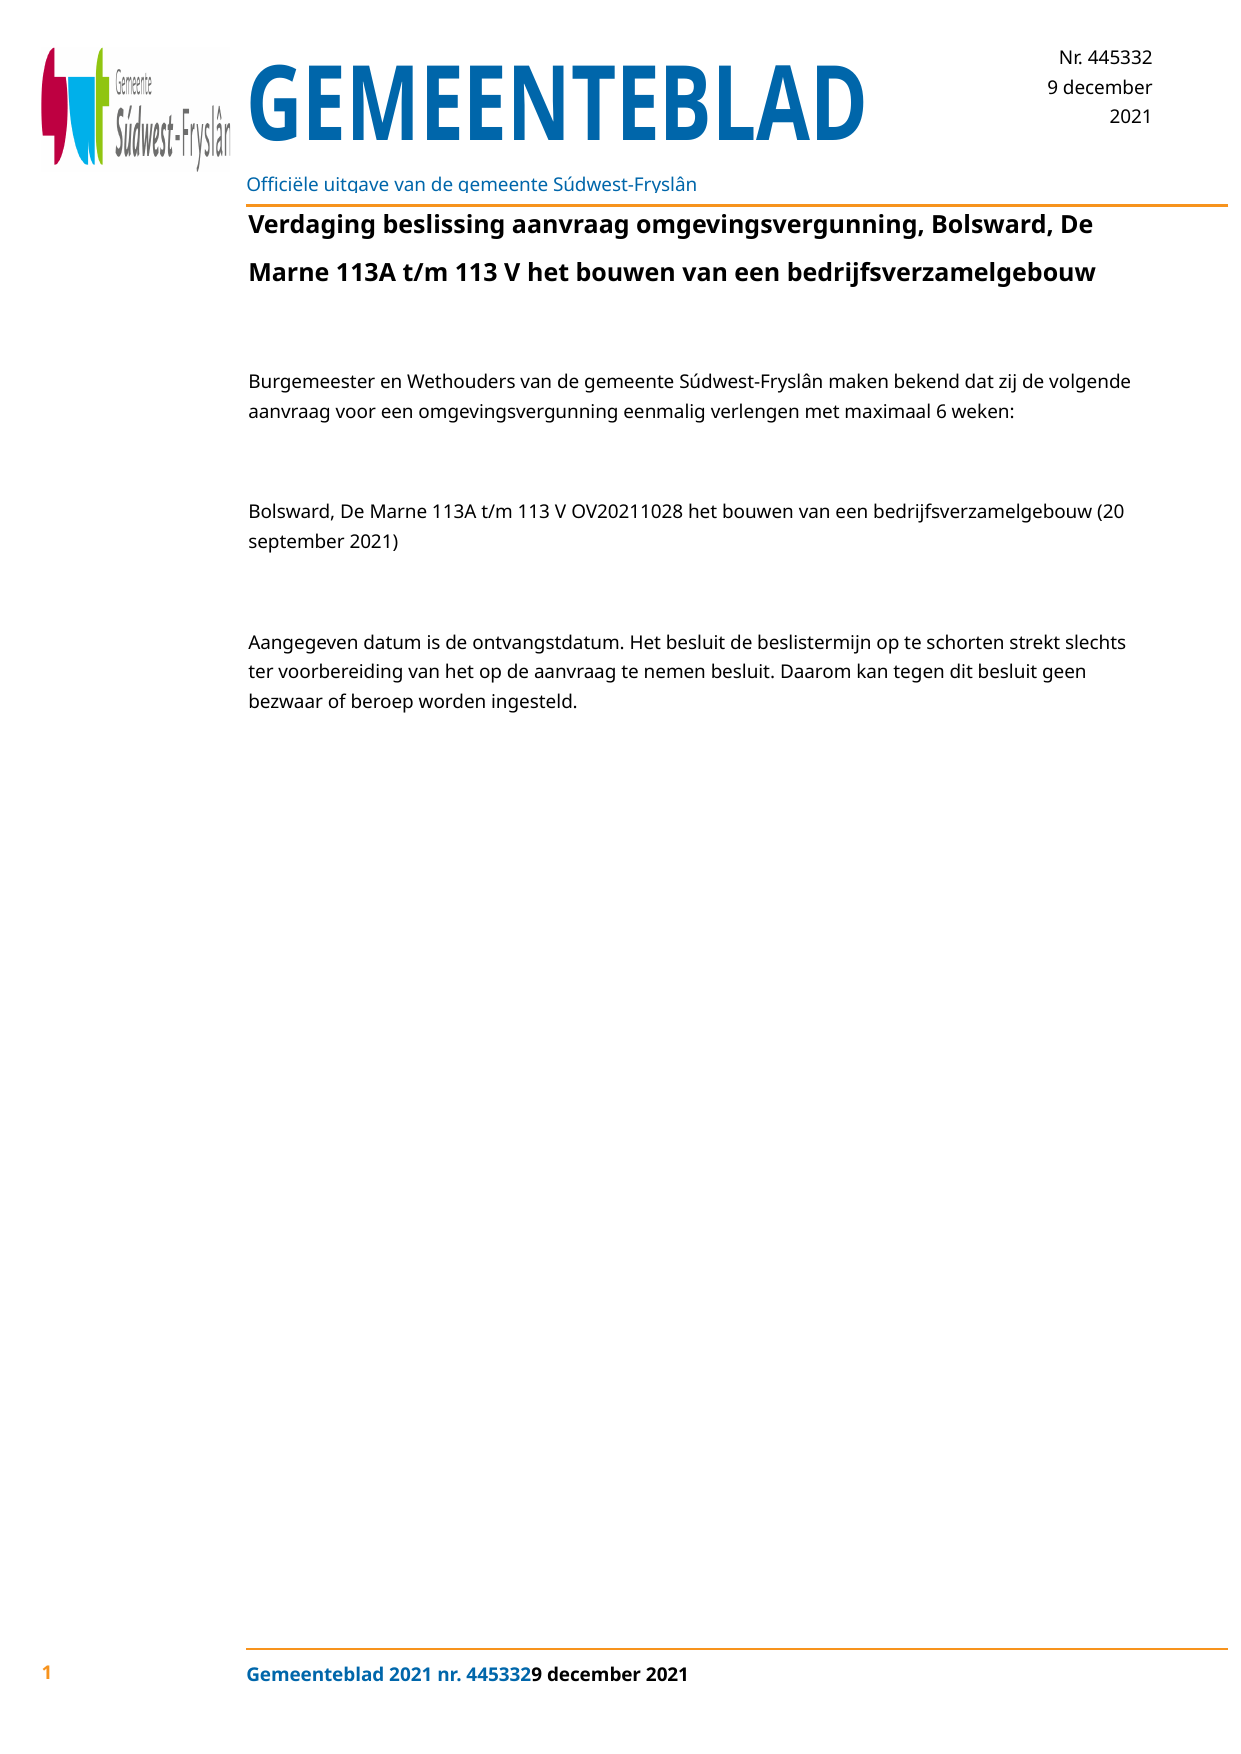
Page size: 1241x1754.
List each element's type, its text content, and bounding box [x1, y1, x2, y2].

text Burgemeester en Wethouders van de gemeente Súdwest-Fryslân maken bekend dat zij de volgende aanvraag voor een omgevingsvergunning eenmalig verlengen met maximaal 6 weken: [248, 368, 1152, 424]
text Verdaging beslissing aanvraag omgevingsvergunning, Bolsward, De Marne 113A t/m 113 V het bouwen van een bedrijfsverzamelgebouw [248, 207, 1152, 288]
text Aangegeven datum is de ontvangstdatum. Het besluit de beslistermijn op te schorten strekt slechts ter voorbereiding van het op de aanvraag te nemen besluit. Daarom kan tegen dit besluit geen bezwaar of beroep worden ingesteld. [248, 629, 1152, 714]
text Bolsward, De Marne 113A t/m 113 V OV20211028 het bouwen van een bedrijfsverzamelgebouw (20 september 2021) [248, 499, 1152, 554]
picture [41, 47, 231, 172]
